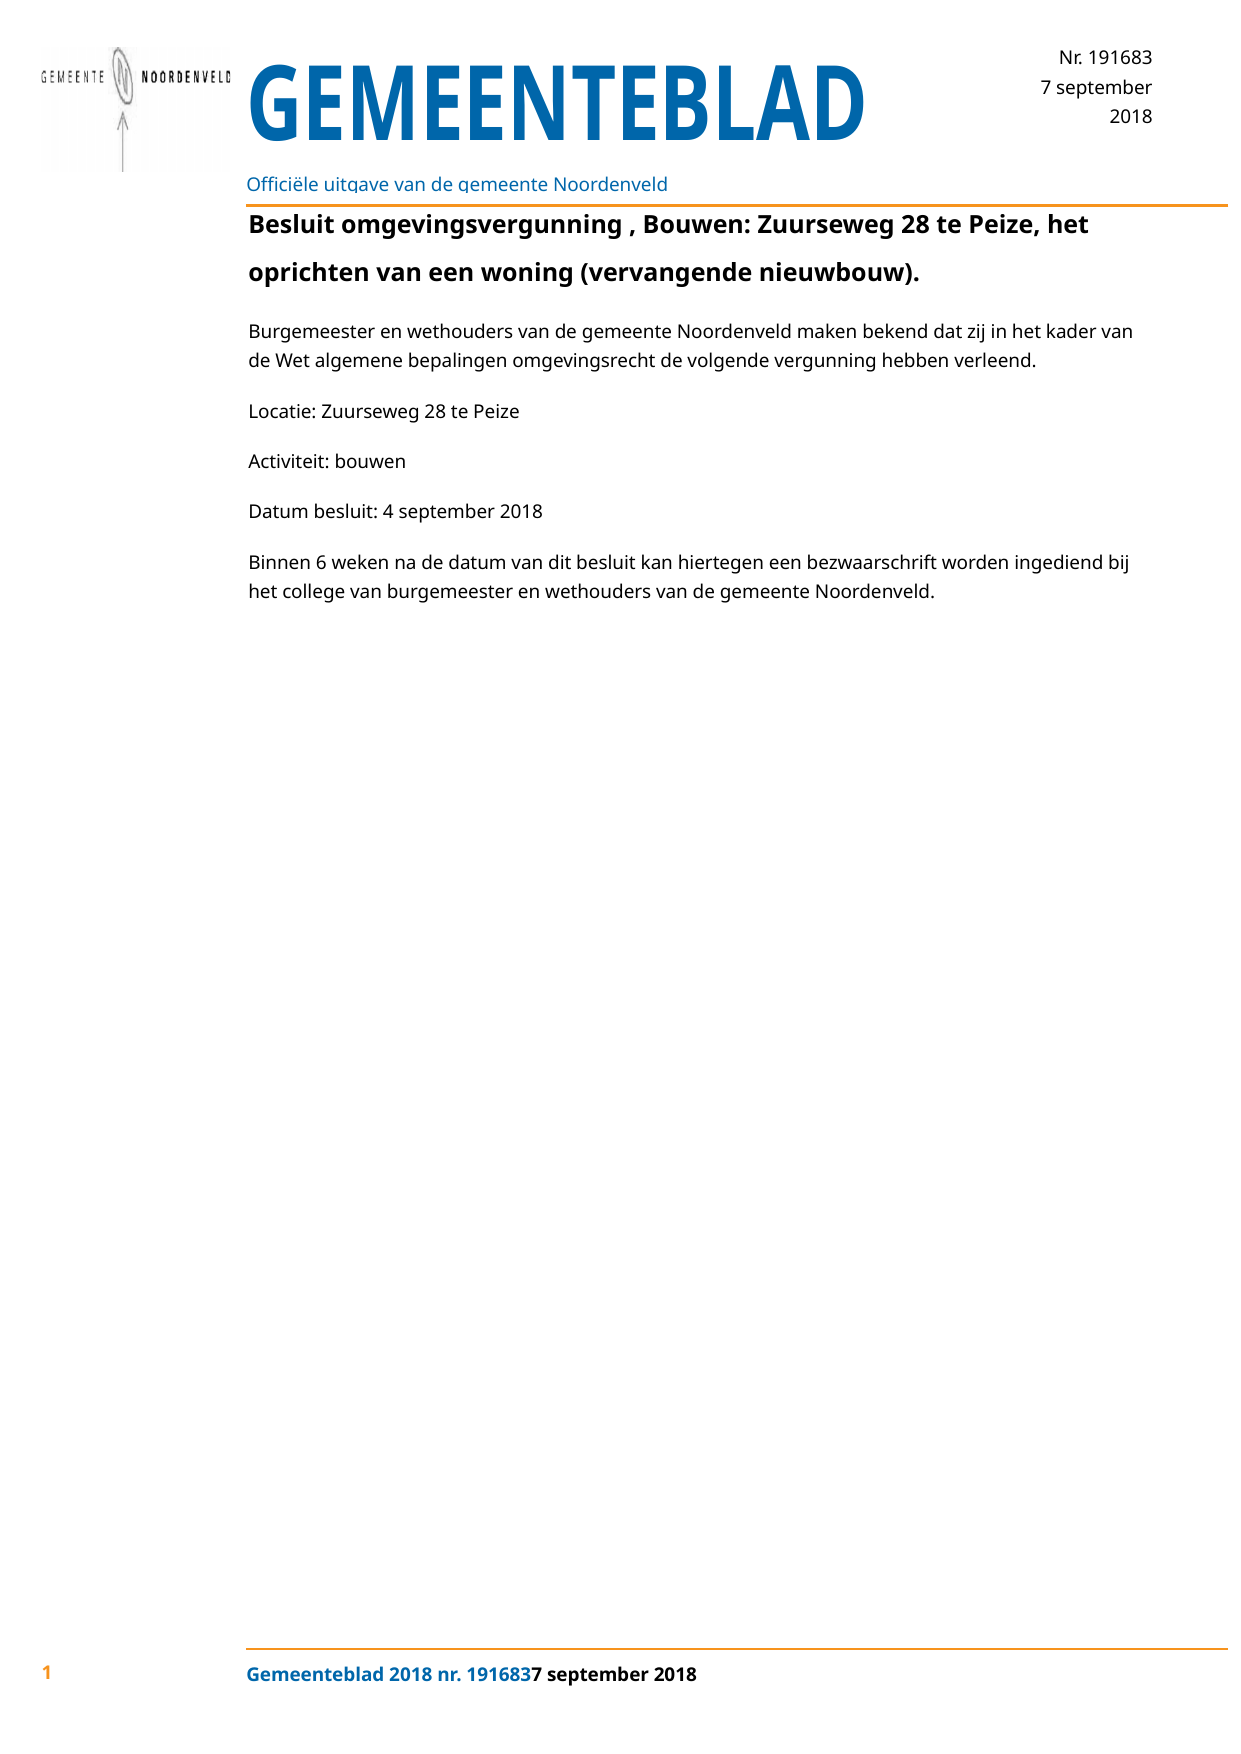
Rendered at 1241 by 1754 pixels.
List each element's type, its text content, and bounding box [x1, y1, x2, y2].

text Burgemeester en wethouders van de gemeente Noordenveld maken bekend dat zij in het kader van de Wet algemene bepalingen omgevingsrecht de volgende vergunning hebben verleend. [248, 318, 1152, 373]
text Besluit omgevingsvergunning , Bouwen: Zuurseweg 28 te Peize, het oprichten van een woning (vervangende nieuwbouw). [248, 207, 1152, 288]
picture [41, 47, 231, 172]
text Activiteit: bouwen [248, 448, 1152, 474]
text Binnen 6 weken na de datum van dit besluit kan hiertegen een bezwaarschrift worden ingediend bij het college van burgemeester en wethouders van de gemeente Noordenveld. [248, 549, 1152, 604]
text Locatie: Zuurseweg 28 te Peize [248, 398, 1152, 424]
text Datum besluit: 4 september 2018 [248, 499, 1152, 524]
